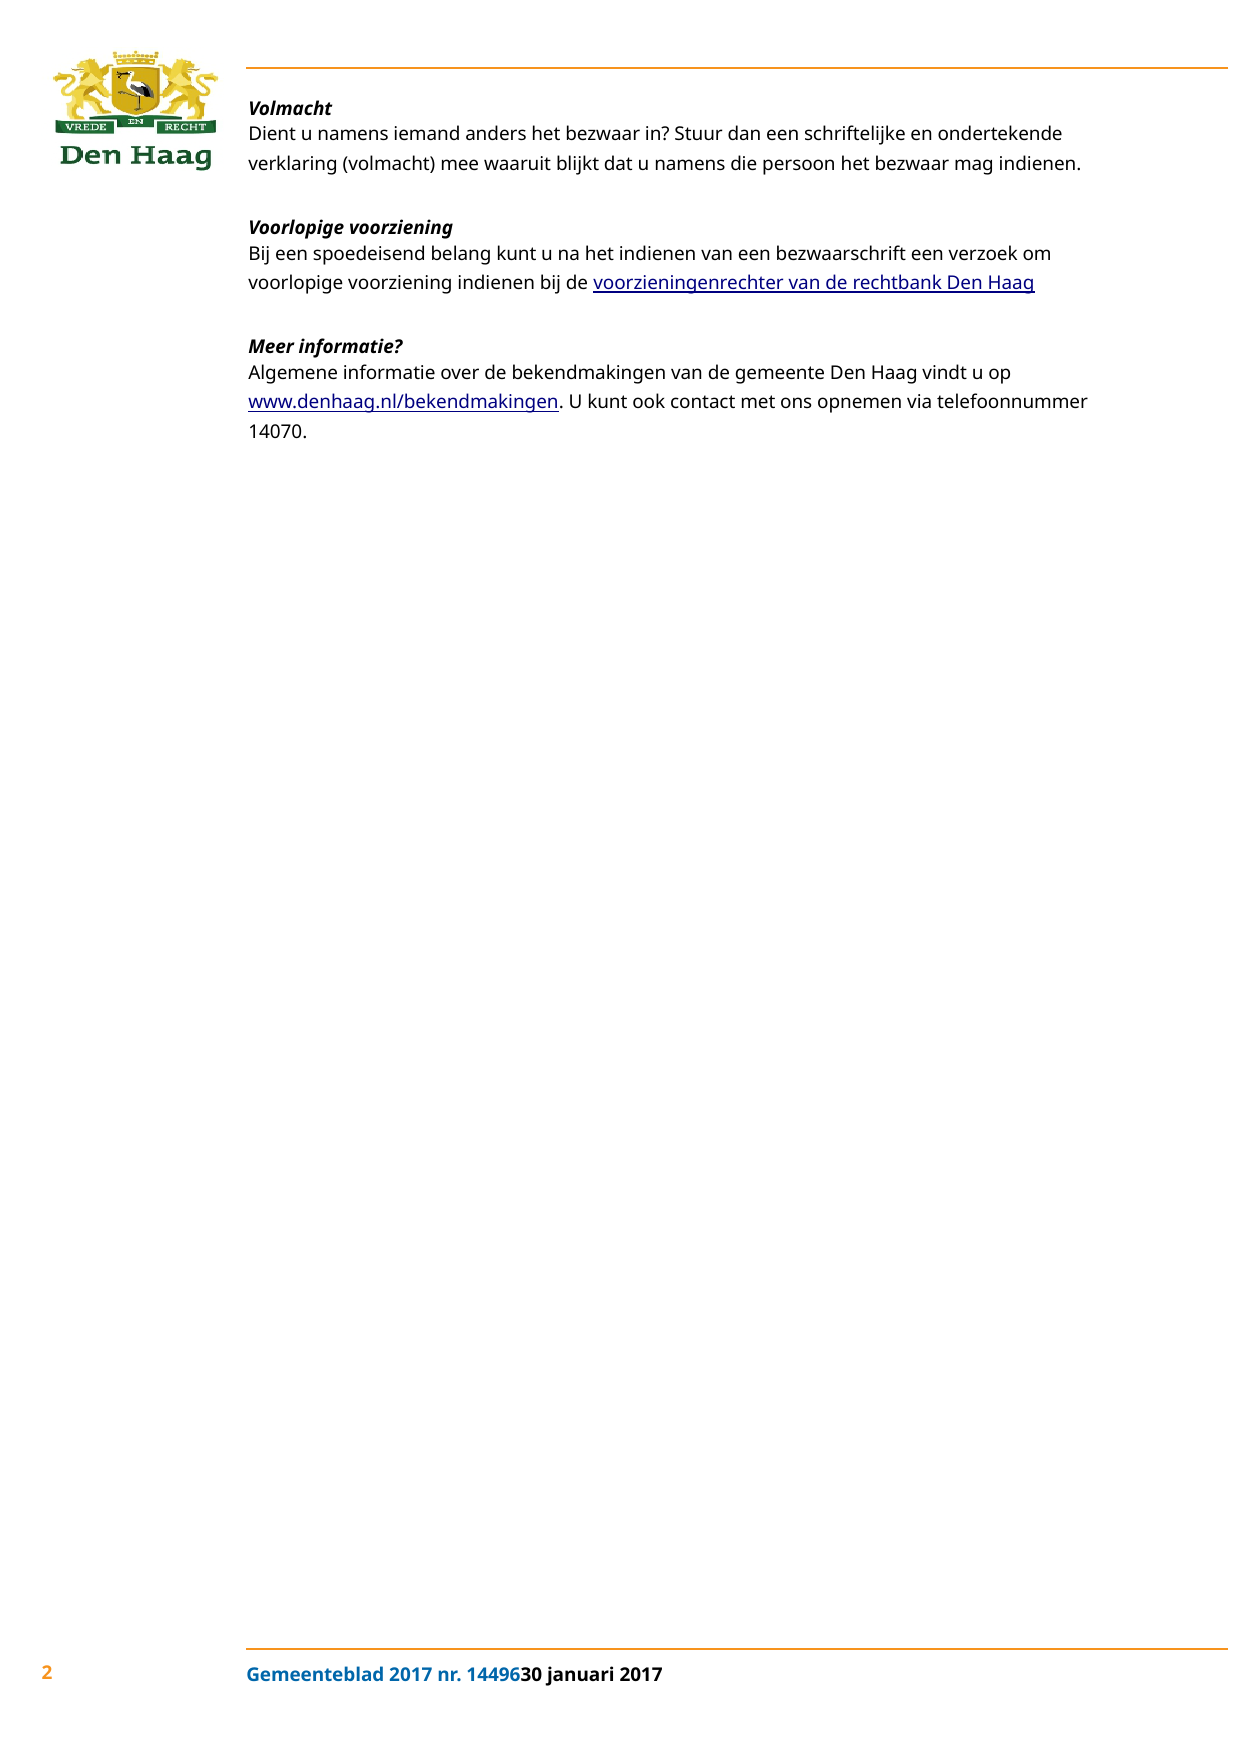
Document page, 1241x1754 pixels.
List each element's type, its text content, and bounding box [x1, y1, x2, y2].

text Bij een spoedeisend belang kunt u na het indienen van een bezwaarschrift een verzoek om voorlopige voorziening indienen bij de voorzieningenrechter van de rechtbank Den Haag [248, 240, 1152, 295]
text Algemene informatie over de bekendmakingen van de gemeente Den Haag vindt u op www.denhaag.nl/bekendmakingen. U kunt ook contact met ons opnemen via telefoonnummer 14070. [248, 359, 1152, 444]
text Voorlopige voorziening [248, 214, 1152, 240]
text Volmacht [248, 95, 1152, 121]
picture [41, 47, 231, 172]
text Meer informatie? [248, 333, 1152, 359]
text Dient u namens iemand anders het bezwaar in? Stuur dan een schriftelijke en ondertekende verklaring (volmacht) mee waaruit blijkt dat u namens die persoon het bezwaar mag indienen. [248, 121, 1152, 176]
